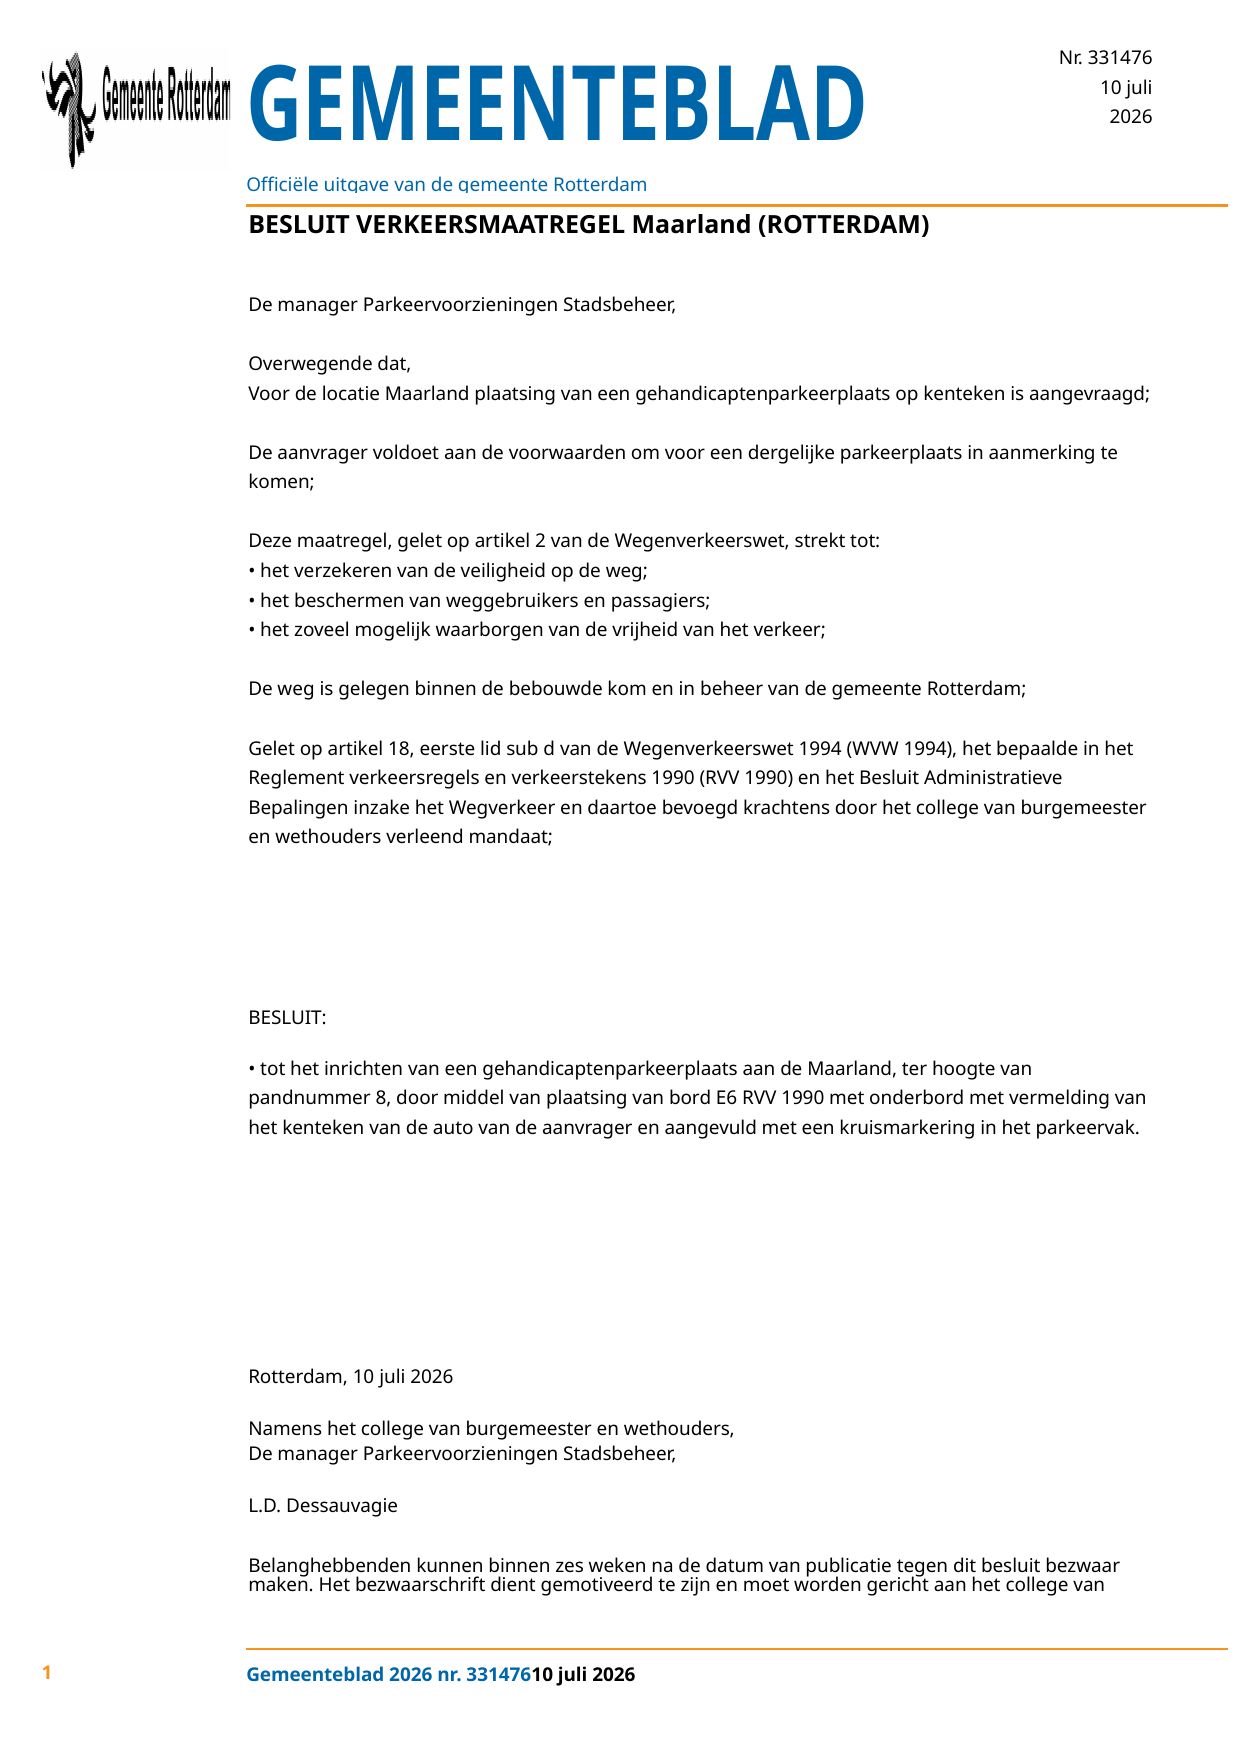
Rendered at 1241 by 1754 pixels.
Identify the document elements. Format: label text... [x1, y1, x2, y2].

text Overwegende dat, [248, 350, 1152, 376]
text BESLUIT: [248, 1004, 1152, 1030]
text De weg is gelegen binnen de bebouwde kom en in beheer van de gemeente Rotterdam; [248, 676, 1152, 701]
text De manager Parkeervoorzieningen Stadsbeheer, [248, 291, 1152, 317]
text Gelet op artikel 18, eerste lid sub d van de Wegenverkeerswet 1994 (WVW 1994), het bepaalde in het Reglement verkeersregels en verkeerstekens 1990 (RVV 1990) en het Besluit Administratieve Bepalingen inzake het Wegverkeer en daartoe bevoegd krachtens door het college van burgemeester en wethouders verleend mandaat; [248, 735, 1152, 849]
text De aanvrager voldoet aan de voorwaarden om voor een dergelijke parkeerplaats in aanmerking te komen; [248, 439, 1152, 494]
text Voor de locatie Maarland plaatsing van een gehandicaptenparkeerplaats op kenteken is aangevraagd; [248, 380, 1152, 406]
text • het verzekeren van de veiligheid op de weg; [248, 557, 1152, 583]
text Rotterdam, 10 juli 2026 [248, 1363, 1152, 1389]
text • tot het inrichten van een gehandicaptenparkeerplaats aan de Maarland, ter hoogte van pandnummer 8, door middel van plaatsing van bord E6 RVV 1990 met onderbord met vermelding van het kenteken van de auto van de aanvrager en aangevuld met een kruismarkering in het parkeervak. [248, 1055, 1152, 1140]
picture [41, 47, 231, 172]
text BESLUIT VERKEERSMAATREGEL Maarland (ROTTERDAM) [248, 207, 1152, 241]
text • het beschermen van weggebruikers en passagiers; [248, 587, 1152, 613]
text De manager Parkeervoorzieningen Stadsbeheer, [248, 1441, 1152, 1466]
text L.D. Dessauvagie [248, 1492, 1152, 1518]
text Belanghebbenden kunnen binnen zes weken na de datum van publicatie tegen dit besluit bezwaar maken. Het bezwaarschrift dient gemotiveerd te zijn en moet worden gericht aan het college van [248, 1557, 1152, 1596]
text Namens het college van burgemeester en wethouders, [248, 1415, 1152, 1441]
text • het zoveel mogelijk waarborgen van de vrijheid van het verkeer; [248, 616, 1152, 642]
text Deze maatregel, gelet op artikel 2 van de Wegenverkeerswet, strekt tot: [248, 528, 1152, 553]
